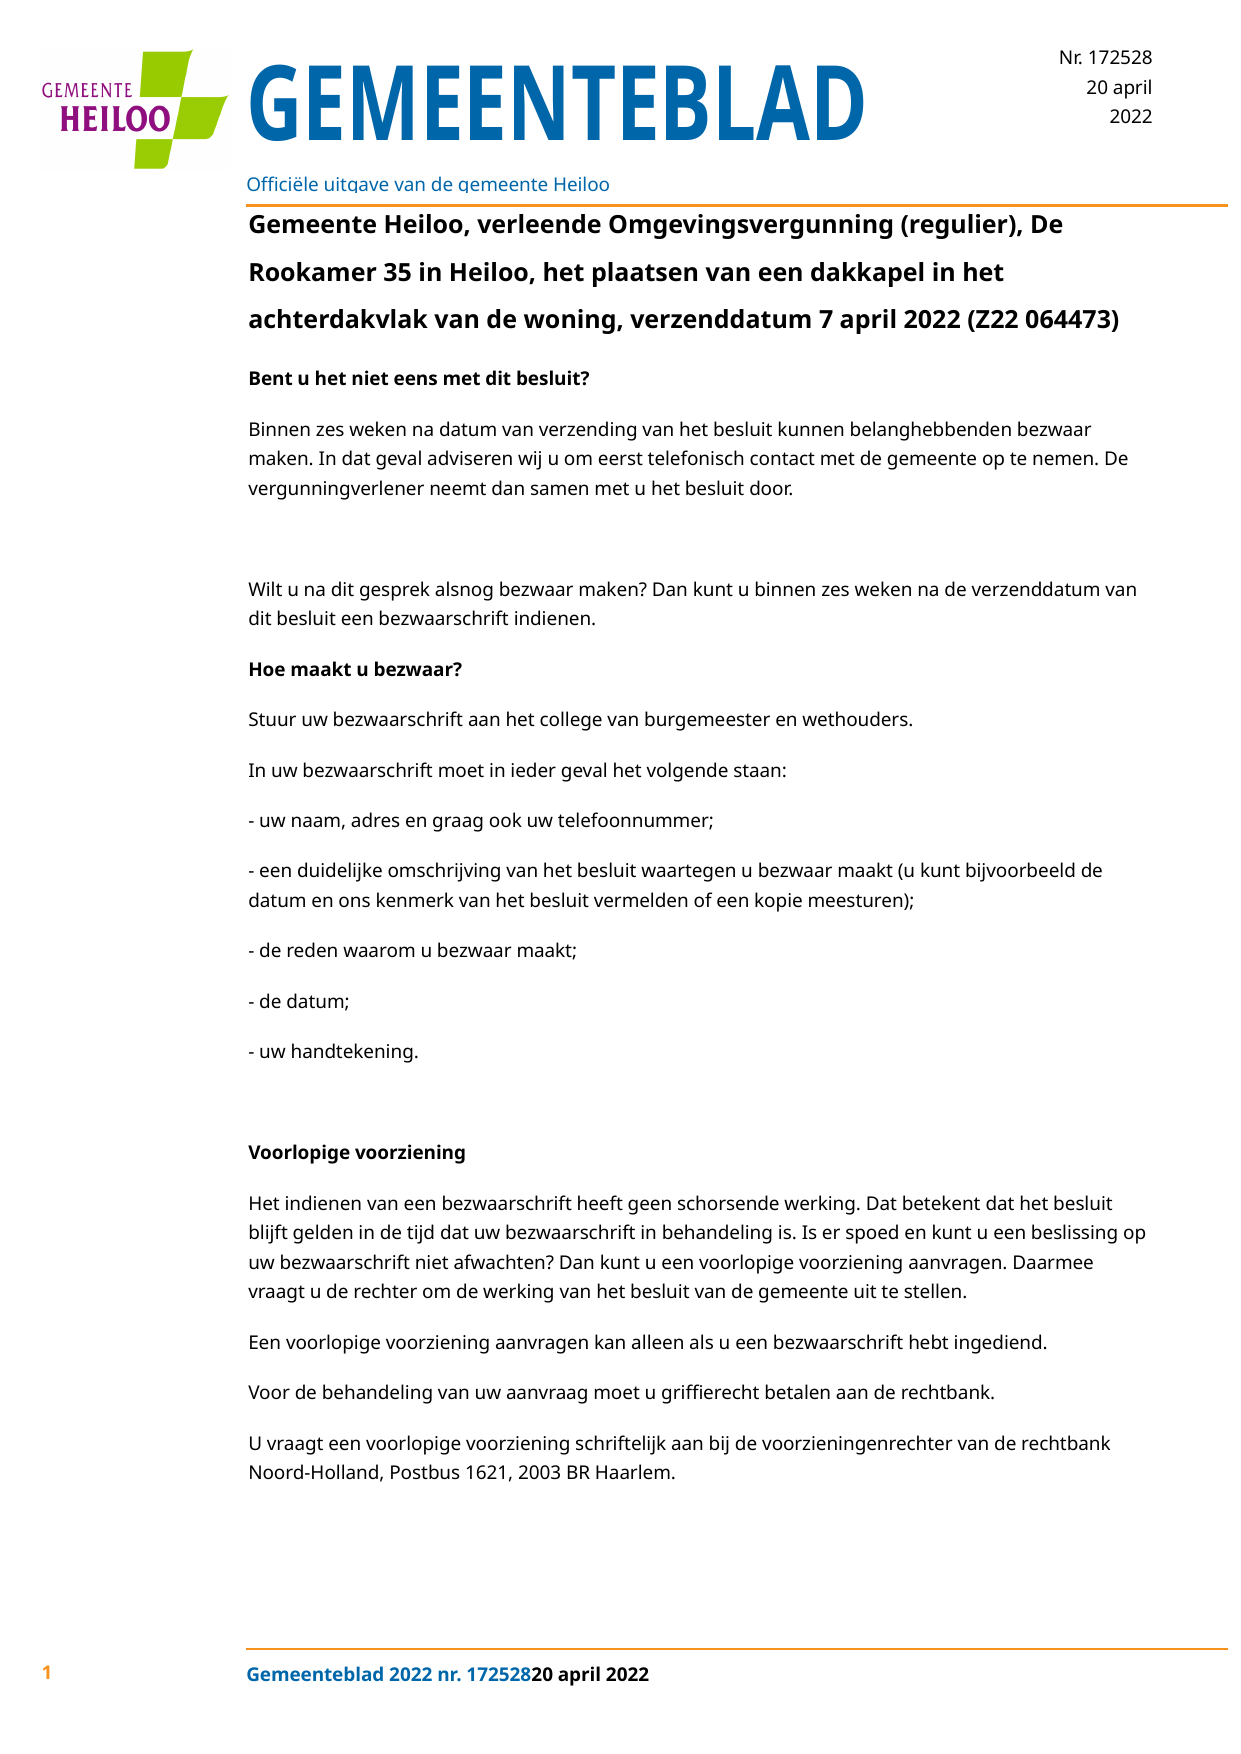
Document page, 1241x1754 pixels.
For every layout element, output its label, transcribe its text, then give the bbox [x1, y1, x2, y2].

text Binnen zes weken na datum van verzending van het besluit kunnen belanghebbenden bezwaar maken. In dat geval adviseren wij u om eerst telefonisch contact met de gemeente op te nemen. De vergunningverlener neemt dan samen met u het besluit door. [248, 416, 1152, 501]
text Bent u het niet eens met dit besluit? [248, 366, 1152, 391]
text U vraagt een voorlopige voorziening schriftelijk aan bij de voorzieningenrechter van de rechtbank Noord-Holland, Postbus 1621, 2003 BR Haarlem. [248, 1430, 1152, 1485]
text Het indienen van een bezwaarschrift heeft geen schorsende werking. Dat betekent dat het besluit blijft gelden in de tijd dat uw bezwaarschrift in behandeling is. Is er spoed en kunt u een beslissing op uw bezwaarschrift niet afwachten? Dan kunt u een voorlopige voorziening aanvragen. Daarmee vraagt u de rechter om de werking van het besluit van de gemeente uit te stellen. [248, 1190, 1152, 1304]
text Voor de behandeling van uw aanvraag moet u griffierecht betalen aan de rechtbank. [248, 1379, 1152, 1405]
text In uw bezwaarschrift moet in ieder geval het volgende staan: [248, 757, 1152, 782]
text - een duidelijke omschrijving van het besluit waartegen u bezwaar maakt (u kunt bijvoorbeeld de datum en ons kenmerk van het besluit vermelden of een kopie meesturen); [248, 858, 1152, 913]
picture [41, 47, 231, 172]
text Hoe maakt u bezwaar? [248, 656, 1152, 682]
text Een voorlopige voorziening aanvragen kan alleen als u een bezwaarschrift hebt ingediend. [248, 1329, 1152, 1354]
text Stuur uw bezwaarschrift aan het college van burgemeester en wethouders. [248, 706, 1152, 732]
text - uw handtekening. [248, 1038, 1152, 1064]
text - de reden waarom u bezwaar maakt; [248, 938, 1152, 963]
text Gemeente Heiloo, verleende Omgevingsvergunning (regulier), De Rookamer 35 in Heiloo, het plaatsen van een dakkapel in het achterdakvlak van de woning, verzenddatum 7 april 2022 (Z22 064473) [248, 207, 1152, 336]
text - uw naam, adres en graag ook uw telefoonnummer; [248, 807, 1152, 833]
text Voorlopige voorziening [248, 1139, 1152, 1165]
text Wilt u na dit gesprek alsnog bezwaar maken? Dan kunt u binnen zes weken na de verzenddatum van dit besluit een bezwaarschrift indienen. [248, 576, 1152, 631]
text - de datum; [248, 988, 1152, 1014]
